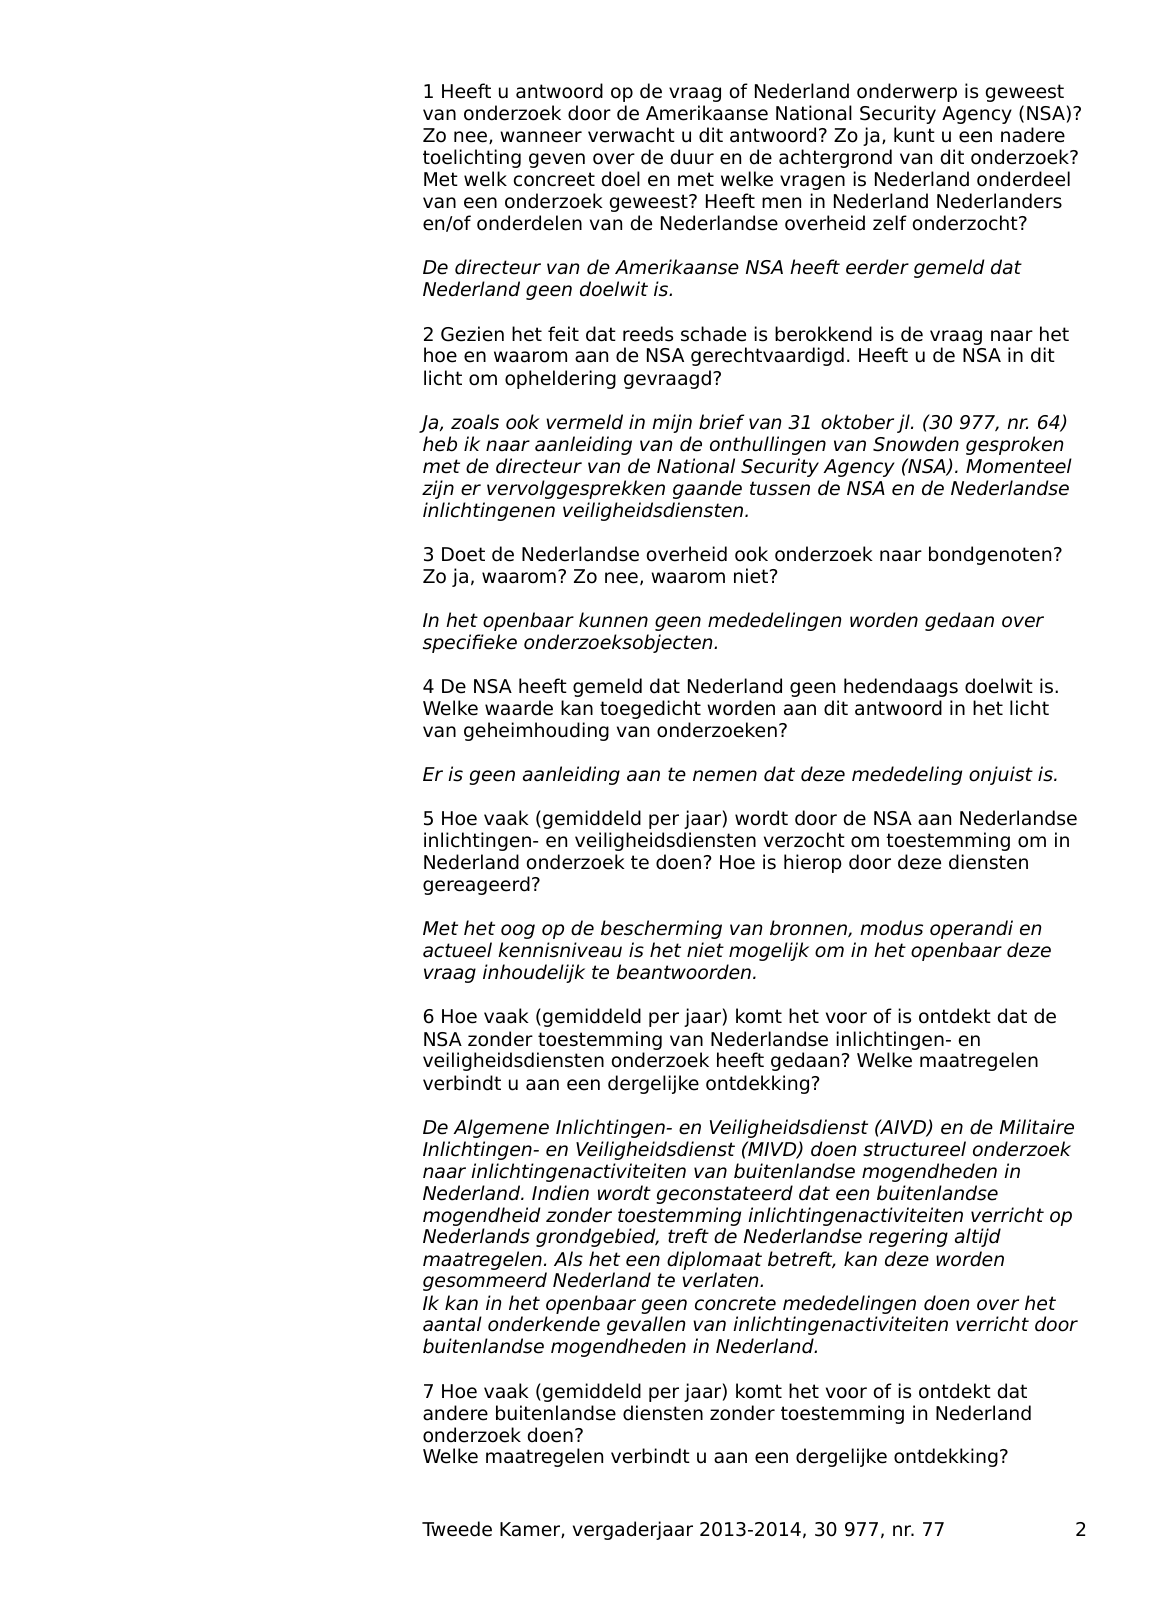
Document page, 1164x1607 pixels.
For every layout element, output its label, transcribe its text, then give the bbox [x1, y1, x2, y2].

text In het openbaar kunnen geen mededelingen worden gedaan over specifieke onderzoeksobjecten. [422, 610, 1087, 654]
text De directeur van de Amerikaanse NSA heeft eerder gemeld dat Nederland geen doelwit is. [422, 257, 1087, 301]
text Met het oog op de bescherming van bronnen, modus operandi en actueel kennisniveau is het niet mogelijk om in het openbaar deze vraag inhoudelijk te beantwoorden. [422, 918, 1087, 984]
text 1 Heeft u antwoord op de vraag of Nederland onderwerp is geweest van onderzoek door de Amerikaanse National Security Agency (NSA)? Zo nee, wanneer verwacht u dit antwoord? Zo ja, kunt u een nadere toelichting geven over de duur en de achtergrond van dit onderzoek? Met welk concreet doel en met welke vragen is Nederland onderdeel van een onderzoek geweest? Heeft men in Nederland Nederlanders en/of onderdelen van de Nederlandse overheid zelf onderzocht? [422, 81, 1087, 235]
text Er is geen aanleiding aan te nemen dat deze mededeling onjuist is. [422, 764, 1087, 786]
text De Algemene Inlichtingen- en Veiligheidsdienst (AIVD) en de Militaire Inlichtingen- en Veiligheidsdienst (MIVD) doen structureel onderzoek naar inlichtingenactiviteiten van buitenlandse mogendheden in Nederland. Indien wordt geconstateerd dat een buitenlandse mogendheid zonder toestemming inlichtingenactiviteiten verricht op Nederlands grondgebied, treft de Nederlandse regering altijd maatregelen. Als het een diplomaat betreft, kan deze worden gesommeerd Nederland te verlaten. [422, 1117, 1087, 1292]
text 4 De NSA heeft gemeld dat Nederland geen hedendaags doelwit is. Welke waarde kan toegedicht worden aan dit antwoord in het licht van geheimhouding van onderzoeken? [422, 676, 1087, 742]
text Welke maatregelen verbindt u aan een dergelijke ontdekking? [422, 1446, 1087, 1468]
text 3 Doet de Nederlandse overheid ook onderzoek naar bondgenoten? Zo ja, waarom? Zo nee, waarom niet? [422, 544, 1087, 588]
text Ik kan in het openbaar geen concrete mededelingen doen over het aantal onderkende gevallen van inlichtingenactiviteiten verricht door buitenlandse mogendheden in Nederland. [422, 1292, 1087, 1358]
text 5 Hoe vaak (gemiddeld per jaar) wordt door de NSA aan Nederlandse inlichtingen- en veiligheidsdiensten verzocht om toestemming om in Nederland onderzoek te doen? Hoe is hierop door deze diensten gereageerd? [422, 808, 1087, 896]
text 6 Hoe vaak (gemiddeld per jaar) komt het voor of is ontdekt dat de NSA zonder toestemming van Nederlandse inlichtingen- en veiligheidsdiensten onderzoek heeft gedaan? Welke maatregelen verbindt u aan een dergelijke ontdekking? [422, 1006, 1087, 1094]
text 7 Hoe vaak (gemiddeld per jaar) komt het voor of is ontdekt dat andere buitenlandse diensten zonder toestemming in Nederland onderzoek doen? [422, 1381, 1087, 1446]
text 2 Gezien het feit dat reeds schade is berokkend is de vraag naar het hoe en waarom aan de NSA gerechtvaardigd. Heeft u de NSA in dit licht om opheldering gevraagd? [422, 323, 1087, 389]
text Ja, zoals ook vermeld in mijn brief van 31 oktober jl. (30 977, nr. 64) heb ik naar aanleiding van de onthullingen van Snowden gesproken met de directeur van de National Security Agency (NSA). Momenteel zijn er vervolggesprekken gaande tussen de NSA en de Nederlandse inlichtingenen veiligheidsdiensten. [422, 412, 1087, 521]
